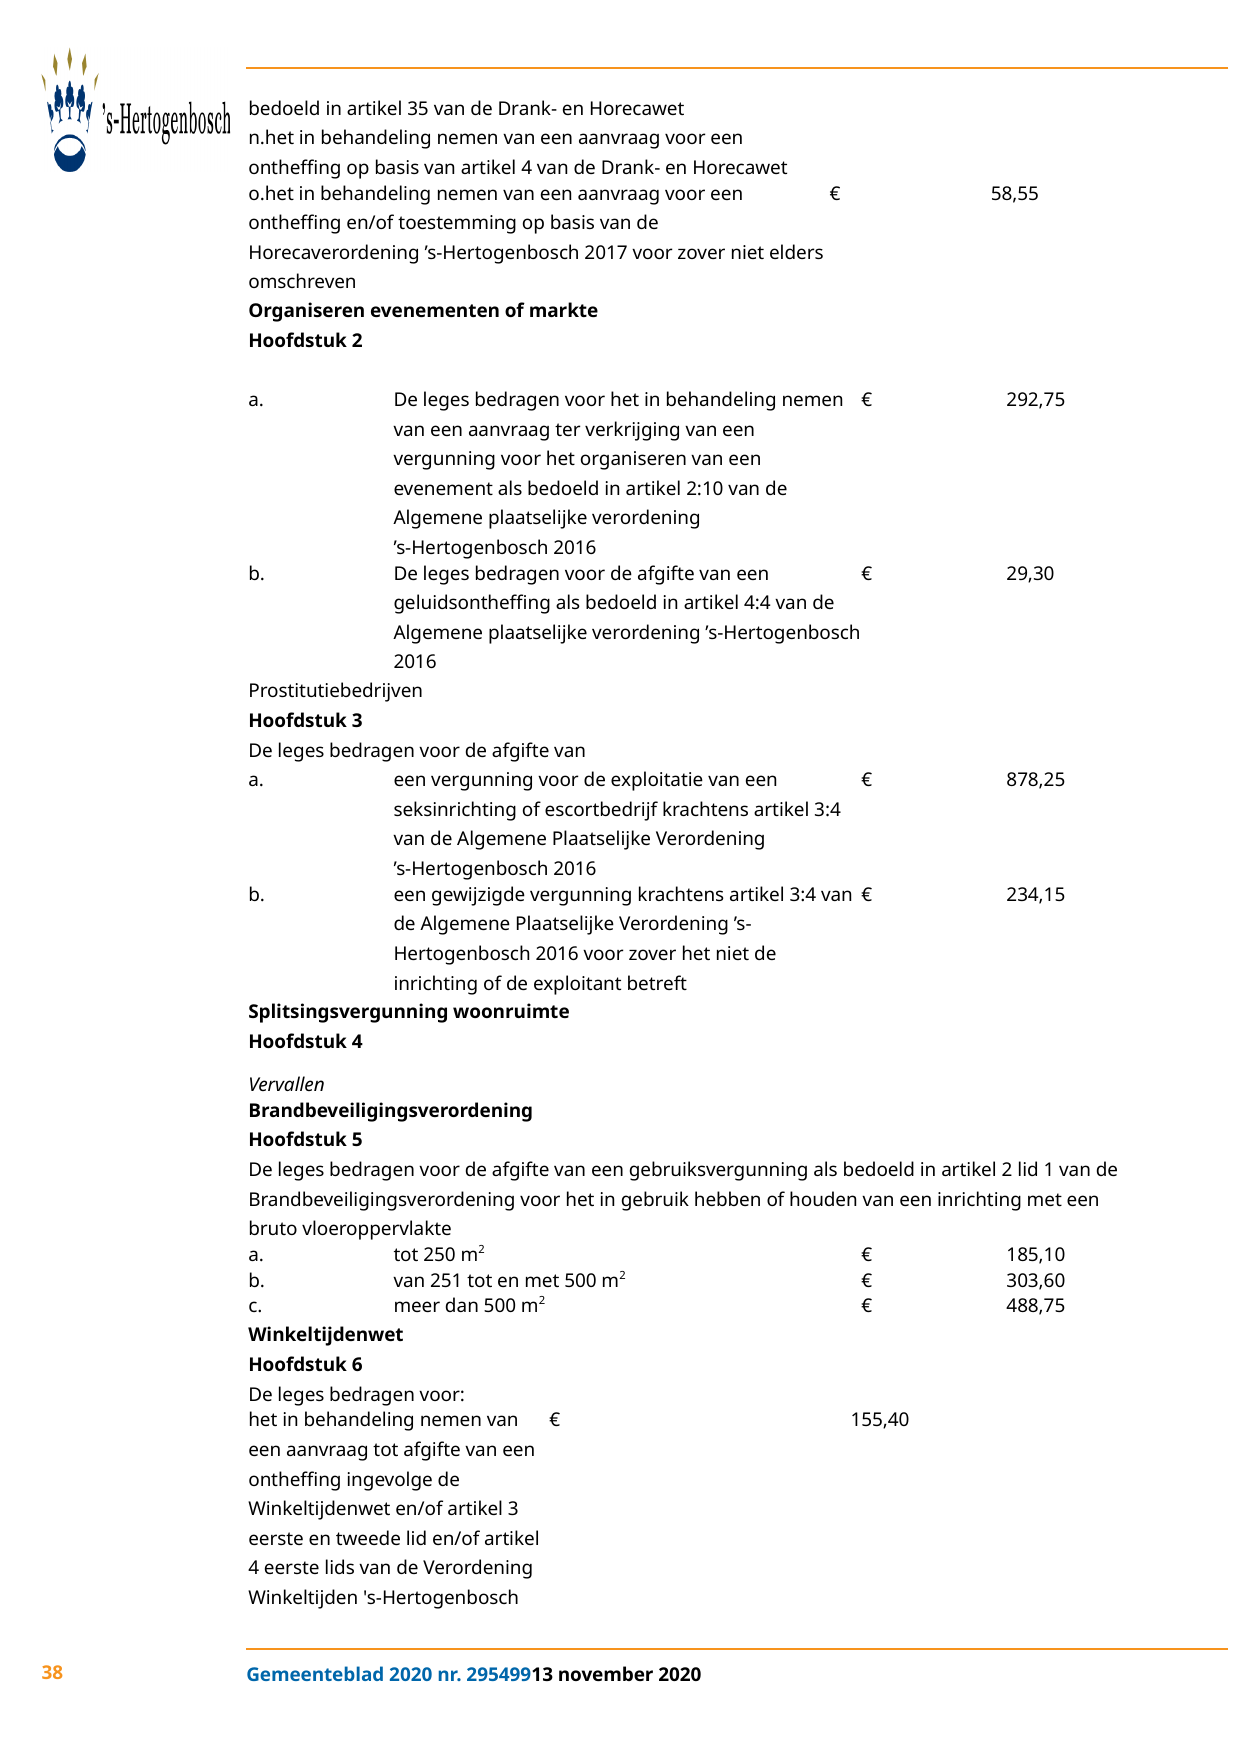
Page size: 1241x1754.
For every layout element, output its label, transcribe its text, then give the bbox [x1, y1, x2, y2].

table_cell van 251 tot en met 500 m2 [393, 1267, 861, 1293]
table_cell € [861, 1241, 1006, 1267]
text Hoofdstuk 3 [248, 707, 1152, 733]
table_header a. [248, 766, 393, 881]
text Vervallen [248, 1071, 1152, 1097]
text Organiseren evenementen of markte [248, 297, 1152, 323]
text Prostitutiebedrijven [248, 678, 1152, 703]
text De leges bedragen voor de afgifte van [248, 737, 1152, 762]
table_cell c. [248, 1293, 393, 1318]
table_header [549, 1381, 850, 1407]
table_cell 234,15 [1006, 881, 1152, 995]
text Hoofdstuk 2 [248, 327, 1152, 353]
table_cell [829, 95, 991, 180]
table_cell € [861, 1293, 1006, 1318]
table_cell 155,40 [850, 1407, 1152, 1610]
table_cell [991, 95, 1152, 180]
table_cell De leges bedragen voor de afgifte van een geluidsontheffing als bedoeld in artikel 4:4 van de Algemene plaatselijke verordening ’s-Hertogenbosch 2016 [393, 560, 861, 674]
table_header € [861, 386, 1006, 560]
table_cell 29,30 [1006, 560, 1152, 674]
table_header een vergunning voor de exploitatie van een seksinrichting of escortbedrijf krachtens artikel 3:4 van de Algemene Plaatselijke Verordening ’s-Hertogenbosch 2016 [393, 766, 861, 881]
table_header [850, 1381, 1152, 1407]
table_header 878,25 [1006, 766, 1152, 881]
table_cell tot 250 m2 [393, 1241, 861, 1267]
table_cell b. [248, 560, 393, 674]
table_cell meer dan 500 m2 [393, 1293, 861, 1318]
text Hoofdstuk 4 [248, 1028, 1152, 1054]
table_cell bedoeld in artikel 35 van de Drank- en Horecawet n.het in behandeling nemen van een aanvraag voor een ontheffing op basis van artikel 4 van de Drank- en Horecawet [248, 95, 829, 180]
table_cell een gewijzigde vergunning krachtens artikel 3:4 van de Algemene Plaatselijke Verordening ’s-Hertogenbosch 2016 voor zover het niet de inrichting of de exploitant betreft [393, 881, 861, 995]
table_header De leges bedragen voor de afgifte van een gebruiksvergunning als bedoeld in artikel 2 lid 1 van de Brandbeveiligingsverordening voor het in gebruik hebben of houden van een inrichting met een bruto vloeroppervlakte [248, 1156, 1152, 1241]
table_cell € [549, 1407, 850, 1610]
text Winkeltijdenwet [248, 1322, 1152, 1347]
table_cell 303,60 [1006, 1267, 1152, 1293]
table_header € [861, 766, 1006, 881]
table_cell 488,75 [1006, 1293, 1152, 1318]
picture [41, 47, 231, 172]
text Hoofdstuk 6 [248, 1351, 1152, 1377]
text Hoofdstuk 5 [248, 1127, 1152, 1152]
table_cell b. [248, 881, 393, 995]
text Splitsingsvergunning woonruimte [248, 999, 1152, 1024]
table_header a. [248, 386, 393, 560]
table_cell € [861, 1267, 1006, 1293]
table_cell o.het in behandeling nemen van een aanvraag voor een ontheffing en/of toestemming op basis van de Horecaverordening ’s-Hertogenbosch 2017 voor zover niet elders omschreven [248, 180, 829, 294]
table_cell b. [248, 1267, 393, 1293]
table_header De leges bedragen voor het in behandeling nemen van een aanvraag ter verkrijging van een vergunning voor het organiseren van een evenement als bedoeld in artikel 2:10 van de Algemene plaatselijke verordening ’s-Hertogenbosch 2016 [393, 386, 861, 560]
table_header 292,75 [1006, 386, 1152, 560]
table_cell a. [248, 1241, 393, 1267]
table_cell 185,10 [1006, 1241, 1152, 1267]
table_cell het in behandeling nemen van een aanvraag tot afgifte van een ontheffing ingevolge de Winkeltijdenwet en/of artikel 3 eerste en tweede lid en/of artikel 4 eerste lids van de Verordening Winkeltijden 's-Hertogenbosch [248, 1407, 549, 1610]
table_cell € [861, 560, 1006, 674]
table_cell € [861, 881, 1006, 995]
table_cell 58,55 [991, 180, 1152, 294]
table_cell € [829, 180, 991, 294]
table_header De leges bedragen voor: [248, 1381, 549, 1407]
text Brandbeveiligingsverordening [248, 1097, 1152, 1123]
